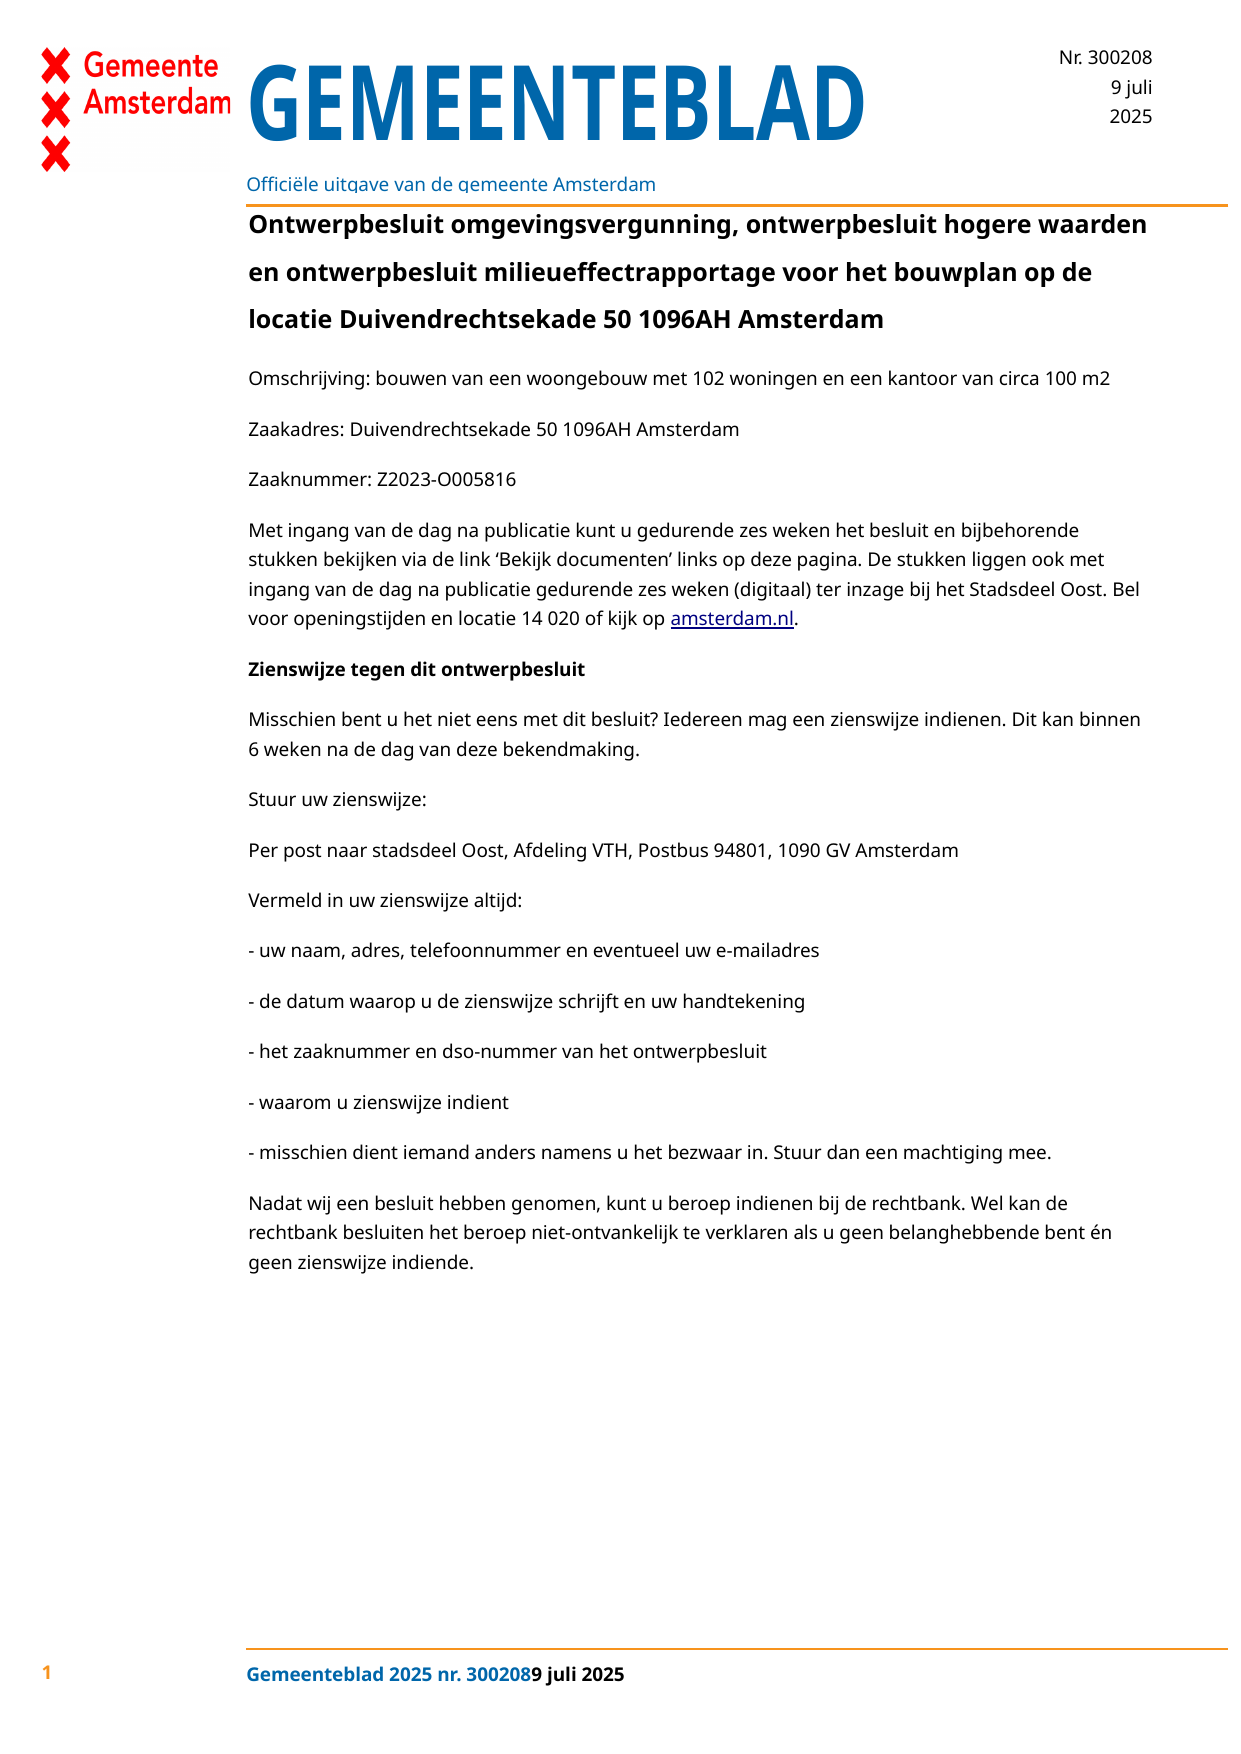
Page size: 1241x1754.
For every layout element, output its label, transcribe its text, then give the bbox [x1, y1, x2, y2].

text - de datum waarop u de zienswijze schrijft en uw handtekening [248, 988, 1152, 1014]
text - misschien dient iemand anders namens u het bezwaar in. Stuur dan een machtiging mee. [248, 1139, 1152, 1165]
text Zaaknummer: Z2023-O005816 [248, 466, 1152, 492]
text Met ingang van de dag na publicatie kunt u gedurende zes weken het besluit en bijbehorende stukken bekijken via de link ‘Bekijk documenten’ links op deze pagina. De stukken liggen ook met ingang van de dag na publicatie gedurende zes weken (digitaal) ter inzage bij het Stadsdeel Oost. Bel voor openingstijden en locatie 14 020 of kijk op amsterdam.nl. [248, 517, 1152, 631]
text Per post naar stadsdeel Oost, Afdeling VTH, Postbus 94801, 1090 GV Amsterdam [248, 837, 1152, 862]
text Zienswijze tegen dit ontwerpbesluit [248, 656, 1152, 682]
text Ontwerpbesluit omgevingsvergunning, ontwerpbesluit hogere waarden en ontwerpbesluit milieueffectrapportage voor het bouwplan op de locatie Duivendrechtsekade 50 1096AH Amsterdam [248, 207, 1152, 336]
text - het zaaknummer en dso-nummer van het ontwerpbesluit [248, 1038, 1152, 1064]
text Zaakadres: Duivendrechtsekade 50 1096AH Amsterdam [248, 416, 1152, 442]
text Omschrijving: bouwen van een woongebouw met 102 woningen en een kantoor van circa 100 m2 [248, 366, 1152, 391]
picture [41, 47, 231, 172]
text - uw naam, adres, telefoonnummer en eventueel uw e-mailadres [248, 938, 1152, 963]
text Nadat wij een besluit hebben genomen, kunt u beroep indienen bij de rechtbank. Wel kan de rechtbank besluiten het beroep niet-ontvankelijk te verklaren als u geen belanghebbende bent én geen zienswijze indiende. [248, 1190, 1152, 1274]
text - waarom u zienswijze indient [248, 1089, 1152, 1114]
text Misschien bent u het niet eens met dit besluit? Iedereen mag een zienswijze indienen. Dit kan binnen 6 weken na de dag van deze bekendmaking. [248, 706, 1152, 762]
text Stuur uw zienswijze: [248, 786, 1152, 812]
text Vermeld in uw zienswijze altijd: [248, 887, 1152, 913]
